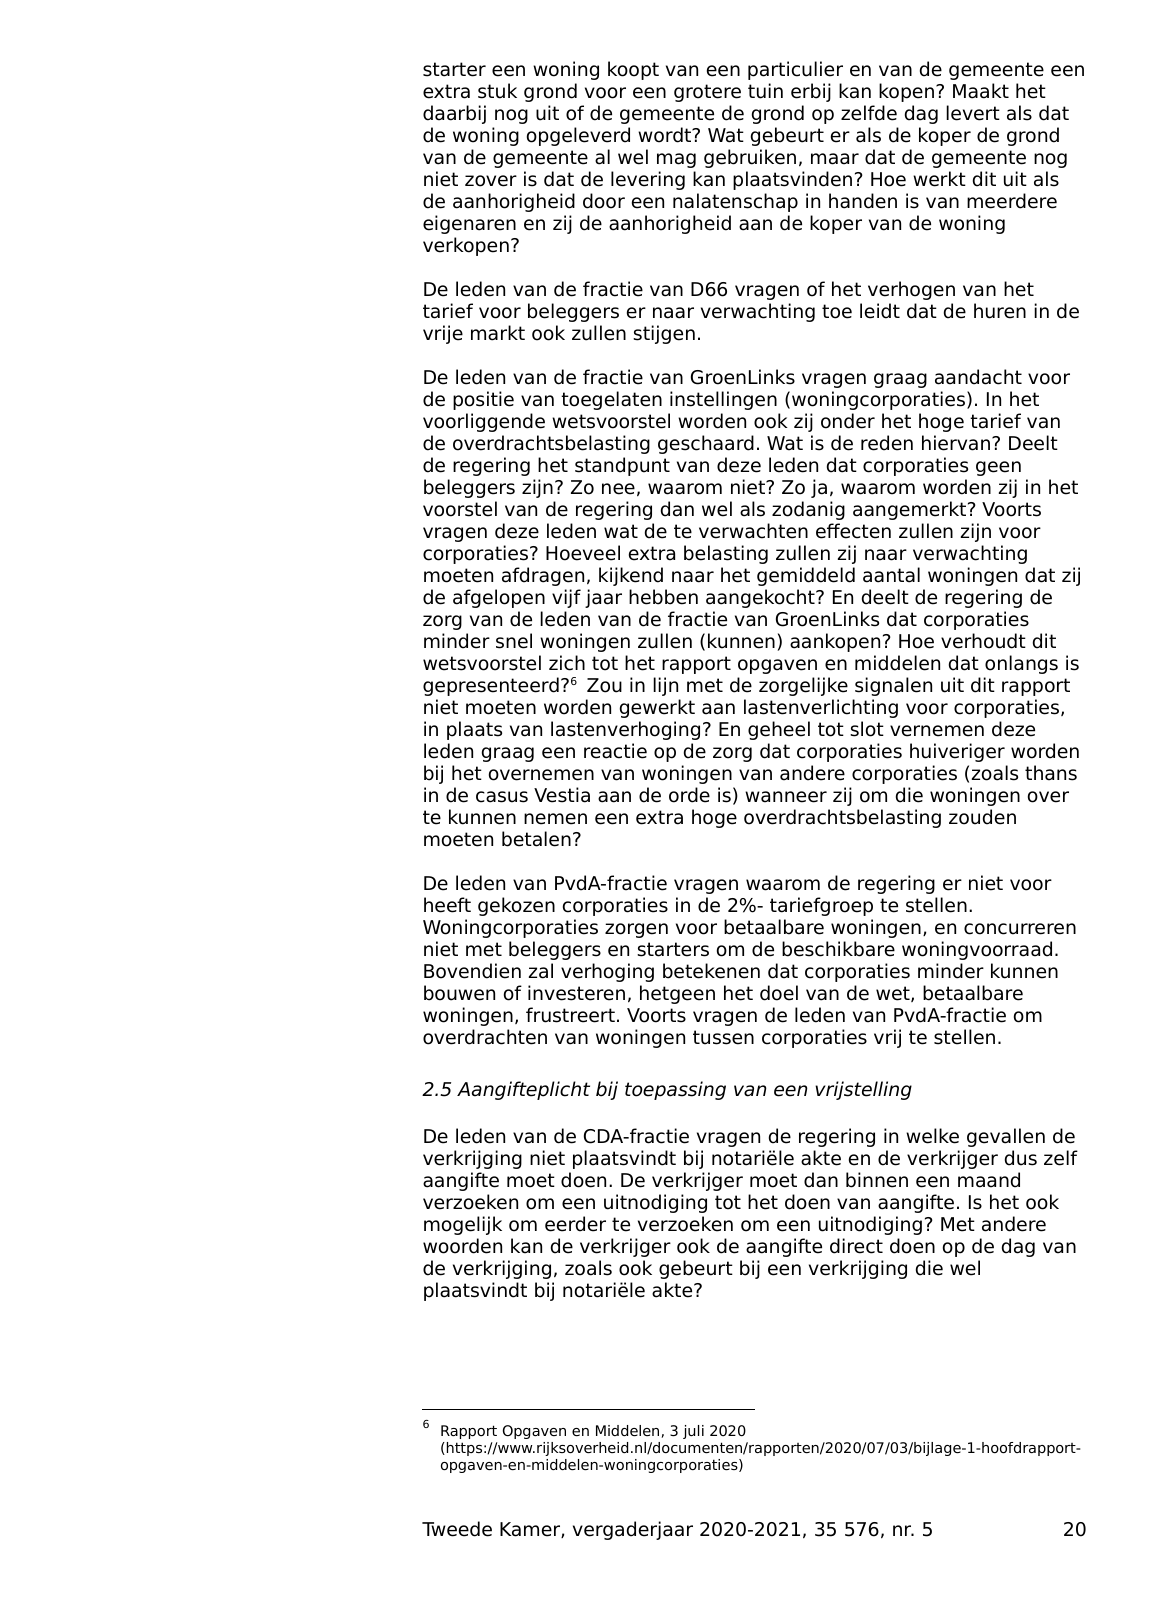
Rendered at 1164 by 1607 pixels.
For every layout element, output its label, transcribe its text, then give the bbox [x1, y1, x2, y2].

text De leden van PvdA-fractie vragen waarom de regering er niet voor heeft gekozen corporaties in de 2%- tariefgroep te stellen. Woningcorporaties zorgen voor betaalbare woningen, en concurreren niet met beleggers en starters om de beschikbare woningvoorraad. Bovendien zal verhoging betekenen dat corporaties minder kunnen bouwen of investeren, hetgeen het doel van de wet, betaalbare woningen, frustreert. Voorts vragen de leden van PvdA-fractie om overdrachten van woningen tussen corporaties vrij te stellen. [422, 873, 1087, 1049]
text De leden van de fractie van GroenLinks vragen graag aandacht voor de positie van toegelaten instellingen (woningcorporaties). In het voorliggende wetsvoorstel worden ook zij onder het hoge tarief van de overdrachtsbelasting geschaard. Wat is de reden hiervan? Deelt de regering het standpunt van deze leden dat corporaties geen beleggers zijn? Zo nee, waarom niet? Zo ja, waarom worden zij in het voorstel van de regering dan wel als zodanig aangemerkt? Voorts vragen deze leden wat de te verwachten effecten zullen zijn voor corporaties? Hoeveel extra belasting zullen zij naar verwachting moeten afdragen, kijkend naar het gemiddeld aantal woningen dat zij de afgelopen vijf jaar hebben aangekocht? En deelt de regering de zorg van de leden van de fractie van GroenLinks dat corporaties minder snel woningen zullen (kunnen) aankopen? Hoe verhoudt dit wetsvoorstel zich tot het rapport opgaven en middelen dat onlangs is gepresenteerd? Zou in lijn met de zorgelijke signalen uit dit rapport niet moeten worden gewerkt aan lastenverlichting voor corporaties, in plaats van lastenverhoging? En geheel tot slot vernemen deze leden graag een reactie op de zorg dat corporaties huiveriger worden bij het overnemen van woningen van andere corporaties (zoals thans in de casus Vestia aan de orde is) wanneer zij om die woningen over te kunnen nemen een extra hoge overdrachtsbelasting zouden moeten betalen? [422, 367, 1087, 851]
text Rapport Opgaven en Middelen, 3 juli 2020 (https://www.rijksoverheid.nl/documenten/rapporten/2020/07/03/bijlage-1-hoofdrapport-opgaven-en-middelen-woningcorporaties) [422, 1418, 1087, 1474]
subtitle 2.5 Aangifteplicht bij toepassing van een vrijstelling [422, 1079, 1087, 1101]
text starter een woning koopt van een particulier en van de gemeente een extra stuk grond voor een grotere tuin erbij kan kopen? Maakt het daarbij nog uit of de gemeente de grond op zelfde dag levert als dat de woning opgeleverd wordt? Wat gebeurt er als de koper de grond van de gemeente al wel mag gebruiken, maar dat de gemeente nog niet zover is dat de levering kan plaatsvinden? Hoe werkt dit uit als de aanhorigheid door een nalatenschap in handen is van meerdere eigenaren en zij de aanhorigheid aan de koper van de woning verkopen? [422, 59, 1087, 257]
text De leden van de CDA-fractie vragen de regering in welke gevallen de verkrijging niet plaatsvindt bij notariële akte en de verkrijger dus zelf aangifte moet doen. De verkrijger moet dan binnen een maand verzoeken om een uitnodiging tot het doen van aangifte. Is het ook mogelijk om eerder te verzoeken om een uitnodiging? Met andere woorden kan de verkrijger ook de aangifte direct doen op de dag van de verkrijging, zoals ook gebeurt bij een verkrijging die wel plaatsvindt bij notariële akte? [422, 1126, 1087, 1302]
text De leden van de fractie van D66 vragen of het verhogen van het tarief voor beleggers er naar verwachting toe leidt dat de huren in de vrije markt ook zullen stijgen. [422, 279, 1087, 345]
